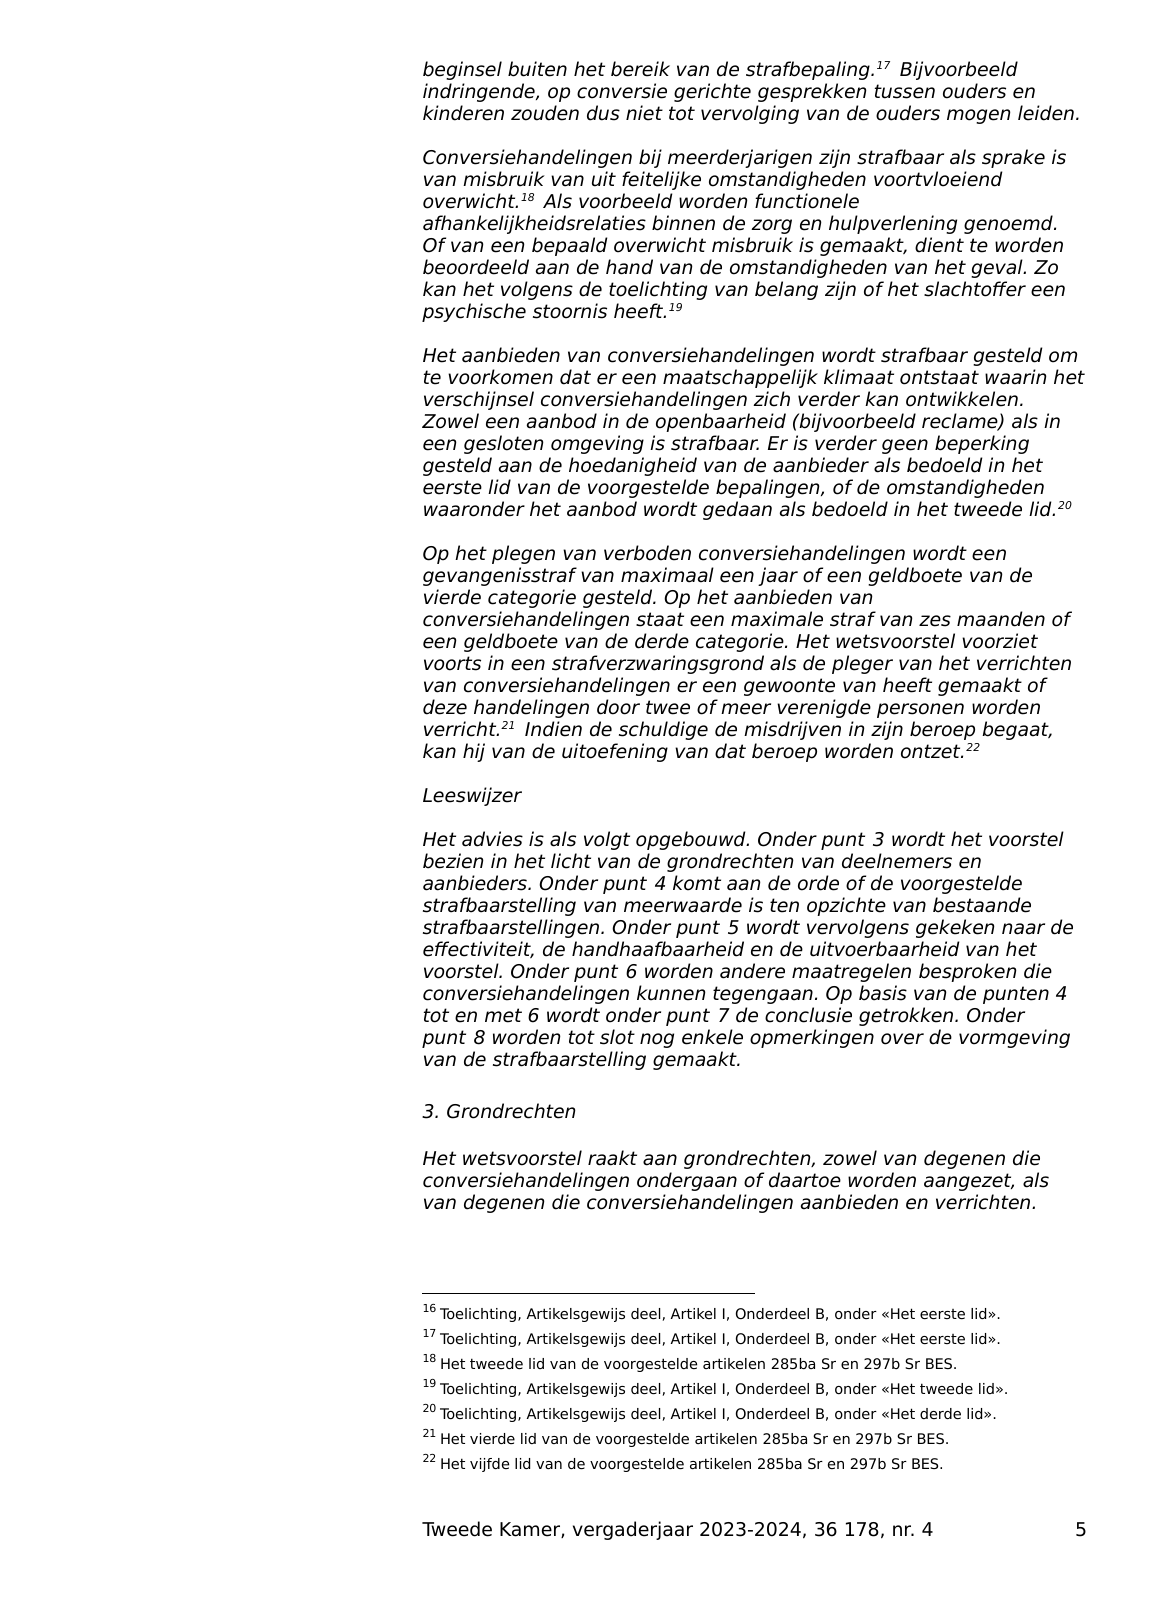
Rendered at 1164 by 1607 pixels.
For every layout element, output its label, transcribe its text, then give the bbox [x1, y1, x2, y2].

text Het aanbieden van conversiehandelingen wordt strafbaar gesteld om te voorkomen dat er een maatschappelijk klimaat ontstaat waarin het verschijnsel conversiehandelingen zich verder kan ontwikkelen. Zowel een aanbod in de openbaarheid (bijvoorbeeld reclame) als in een gesloten omgeving is strafbaar. Er is verder geen beperking gesteld aan de hoedanigheid van de aanbieder als bedoeld in het eerste lid van de voorgestelde bepalingen, of de omstandigheden waaronder het aanbod wordt gedaan als bedoeld in het tweede lid. [422, 345, 1087, 521]
subtitle 3. Grondrechten [422, 1101, 1087, 1123]
text Op het plegen van verboden conversiehandelingen wordt een gevangenisstraf van maximaal een jaar of een geldboete van de vierde categorie gesteld. Op het aanbieden van conversiehandelingen staat een maximale straf van zes maanden of een geldboete van de derde categorie. Het wetsvoorstel voorziet voorts in een strafverzwaringsgrond als de pleger van het verrichten van conversiehandelingen er een gewoonte van heeft gemaakt of deze handelingen door twee of meer verenigde personen worden verricht. Indien de schuldige de misdrijven in zijn beroep begaat, kan hij van de uitoefening van dat beroep worden ontzet. [422, 543, 1087, 763]
text Het vijfde lid van de voorgestelde artikelen 285ba Sr en 297b Sr BES. [422, 1452, 1087, 1474]
text Conversiehandelingen bij meerderjarigen zijn strafbaar als sprake is van misbruik van uit feitelijke omstandigheden voortvloeiend overwicht. Als voorbeeld worden functionele afhankelijkheidsrelaties binnen de zorg en hulpverlening genoemd. Of van een bepaald overwicht misbruik is gemaakt, dient te worden beoordeeld aan de hand van de omstandigheden van het geval. Zo kan het volgens de toelichting van belang zijn of het slachtoffer een psychische stoornis heeft. [422, 147, 1087, 323]
text Het tweede lid van de voorgestelde artikelen 285ba Sr en 297b Sr BES. [422, 1352, 1087, 1374]
subtitle Leeswijzer [422, 785, 1087, 807]
text beginsel buiten het bereik van de strafbepaling. Bijvoorbeeld indringende, op conversie gerichte gesprekken tussen ouders en kinderen zouden dus niet tot vervolging van de ouders mogen leiden. [422, 59, 1087, 125]
text Het advies is als volgt opgebouwd. Onder punt 3 wordt het voorstel bezien in het licht van de grondrechten van deelnemers en aanbieders. Onder punt 4 komt aan de orde of de voorgestelde strafbaarstelling van meerwaarde is ten opzichte van bestaande strafbaarstellingen. Onder punt 5 wordt vervolgens gekeken naar de effectiviteit, de handhaafbaarheid en de uitvoerbaarheid van het voorstel. Onder punt 6 worden andere maatregelen besproken die conversiehandelingen kunnen tegengaan. Op basis van de punten 4 tot en met 6 wordt onder punt 7 de conclusie getrokken. Onder punt 8 worden tot slot nog enkele opmerkingen over de vormgeving van de strafbaarstelling gemaakt. [422, 829, 1087, 1071]
text Het wetsvoorstel raakt aan grondrechten, zowel van degenen die conversiehandelingen ondergaan of daartoe worden aangezet, als van degenen die conversiehandelingen aanbieden en verrichten. [422, 1148, 1087, 1214]
text Het vierde lid van de voorgestelde artikelen 285ba Sr en 297b Sr BES. [422, 1427, 1087, 1449]
text Toelichting, Artikelsgewijs deel, Artikel I, Onderdeel B, onder «Het derde lid». [422, 1402, 1087, 1424]
text Toelichting, Artikelsgewijs deel, Artikel I, Onderdeel B, onder «Het tweede lid». [422, 1377, 1087, 1399]
text Toelichting, Artikelsgewijs deel, Artikel I, Onderdeel B, onder «Het eerste lid». [422, 1327, 1087, 1349]
text Toelichting, Artikelsgewijs deel, Artikel I, Onderdeel B, onder «Het eerste lid». [422, 1302, 1087, 1324]
